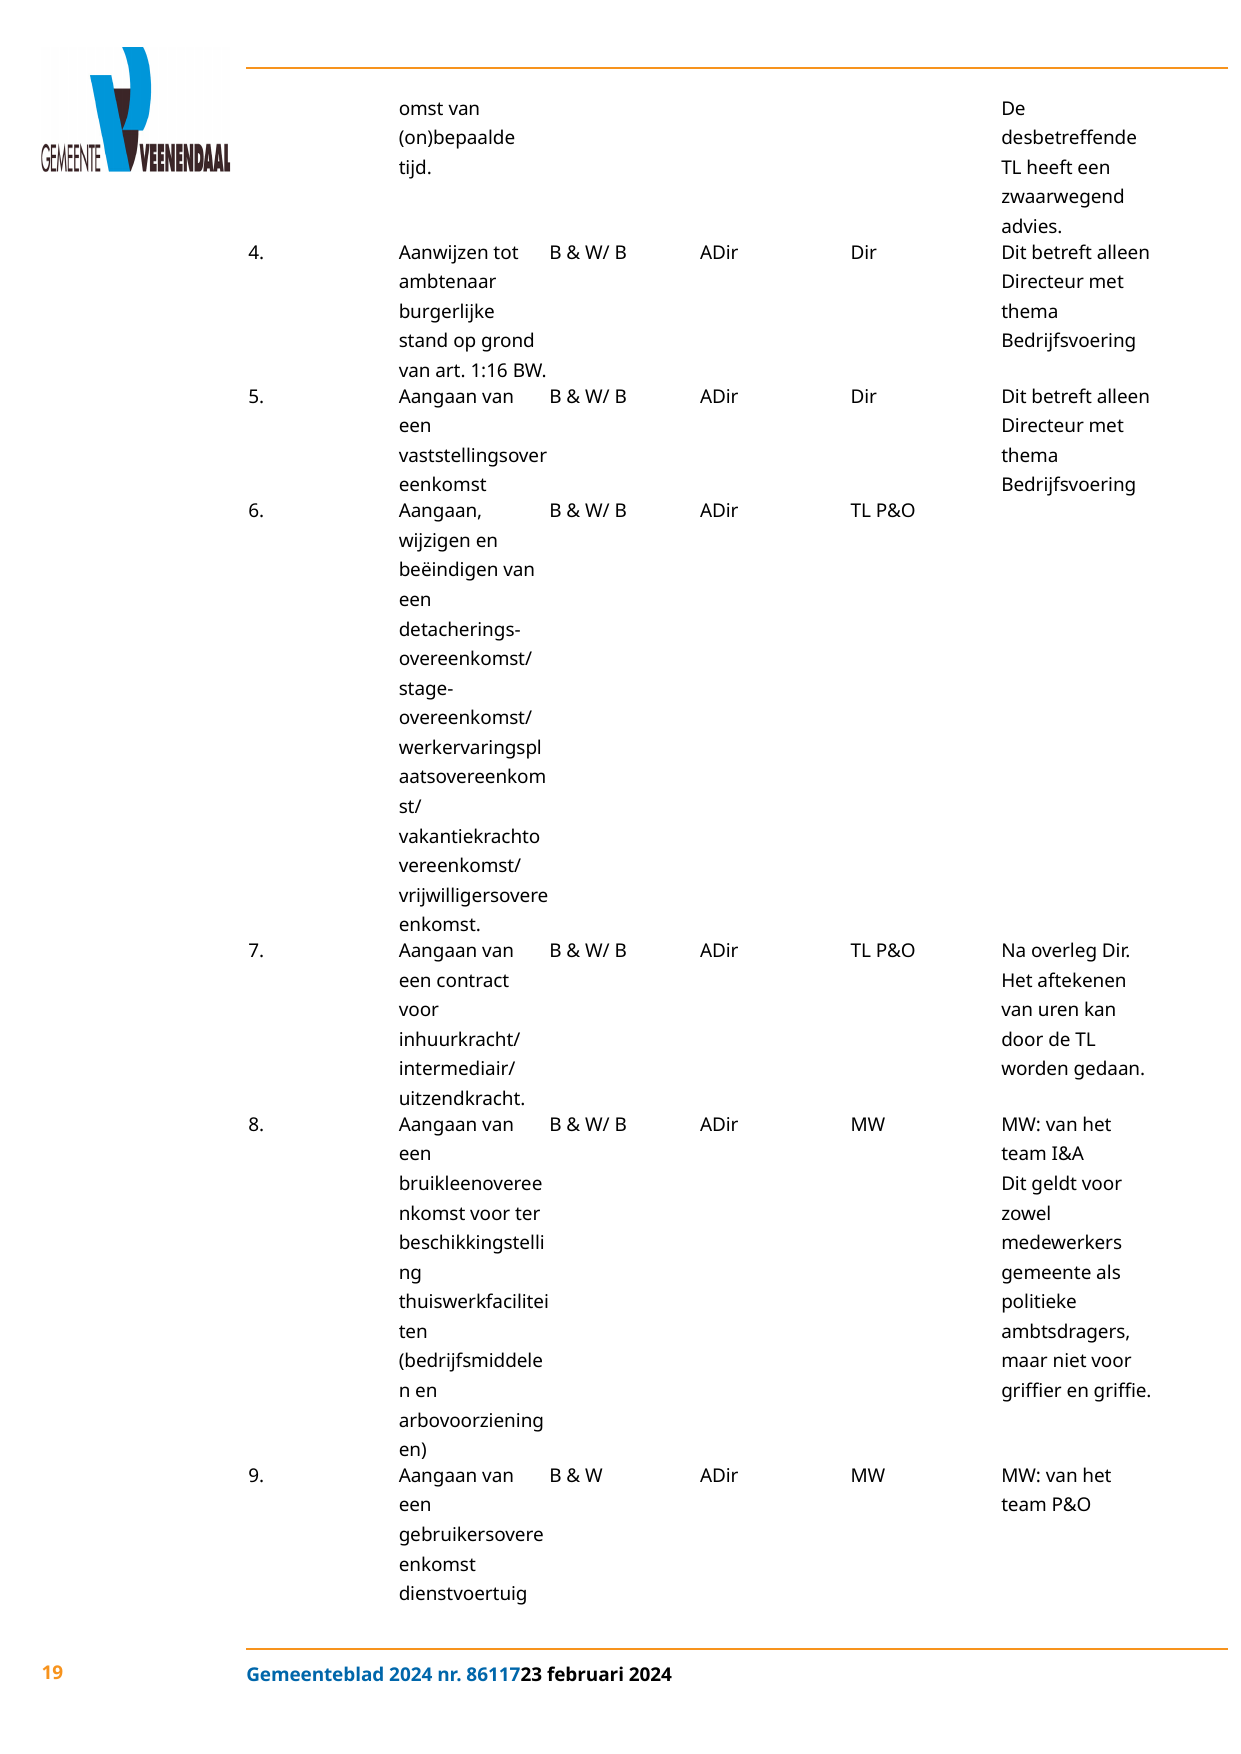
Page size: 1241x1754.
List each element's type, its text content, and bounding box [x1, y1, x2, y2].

table_cell [248, 1111, 398, 1462]
table_cell MW [850, 1462, 1001, 1606]
table_cell Aangaan van een vaststellingsovereenkomst [399, 383, 549, 497]
table_cell ADir [700, 383, 850, 497]
table_cell Aangaan van een contract voor inhuurkracht/ intermediair/ uitzendkracht. [399, 937, 549, 1111]
table_cell Dit betreft alleen Directeur met thema Bedrijfsvoering [1001, 383, 1152, 497]
table_cell Dir [850, 239, 1001, 383]
table_cell ADir [700, 1462, 850, 1606]
table_cell omst van (on)bepaalde tijd. [399, 95, 549, 239]
table_cell MW: van het team P&O [1001, 1462, 1152, 1606]
table_cell Aangaan, wijzigen en beëindigen van een detacherings-overeenkomst/ stage-overeenkomst/ werkervaringsplaatsovereenkomst/ vakantiekrachtovereenkomst/ vrijwilligersovereenkomst. [399, 498, 549, 937]
table_cell B & W/ B [549, 239, 700, 383]
table_cell TL P&O [850, 498, 1001, 937]
table_cell B & W/ B [549, 937, 700, 1111]
table_cell [700, 95, 850, 239]
table_cell [248, 498, 398, 937]
table_cell B & W/ B [549, 1111, 700, 1462]
table_cell MW: van het team I&A Dit geldt voor zowel medewerkers gemeente als politieke ambtsdragers, maar niet voor griffier en griffie. [1001, 1111, 1152, 1462]
table_cell [1001, 498, 1152, 937]
table_cell [549, 95, 700, 239]
table_cell [248, 1462, 398, 1606]
table_cell Aanwijzen tot ambtenaar burgerlijke stand op grond van art. 1:16 BW. [399, 239, 549, 383]
table_cell [248, 95, 398, 239]
table_cell B & W/ B [549, 383, 700, 497]
table_cell [248, 937, 398, 1111]
table_cell Dir [850, 383, 1001, 497]
picture [123, 47, 231, 172]
table_cell B & W [549, 1462, 700, 1606]
table_cell [850, 95, 1001, 239]
table_cell ADir [700, 1111, 850, 1462]
table_cell ADir [700, 498, 850, 937]
table_cell ADir [700, 239, 850, 383]
table_cell Dit betreft alleen Directeur met thema Bedrijfsvoering [1001, 239, 1152, 383]
table_cell Aangaan van een bruikleenovereenkomst voor ter beschikkingstelling thuiswerkfaciliteiten (bedrijfsmiddelen en arbovoorzieningen) [399, 1111, 549, 1462]
table_cell [248, 239, 398, 383]
picture [41, 47, 130, 172]
table_cell TL P&O [850, 937, 1001, 1111]
table_cell MW [850, 1111, 1001, 1462]
table_cell Na overleg Dir. Het aftekenen van uren kan door de TL worden gedaan. [1001, 937, 1152, 1111]
table_cell ADir [700, 937, 850, 1111]
table_cell B & W/ B [549, 498, 700, 937]
table_cell [248, 383, 398, 497]
table_cell De desbetreffende TL heeft een zwaarwegend advies. [1001, 95, 1152, 239]
table_cell Aangaan van een gebruikersovereenkomst dienstvoertuig [399, 1462, 549, 1606]
